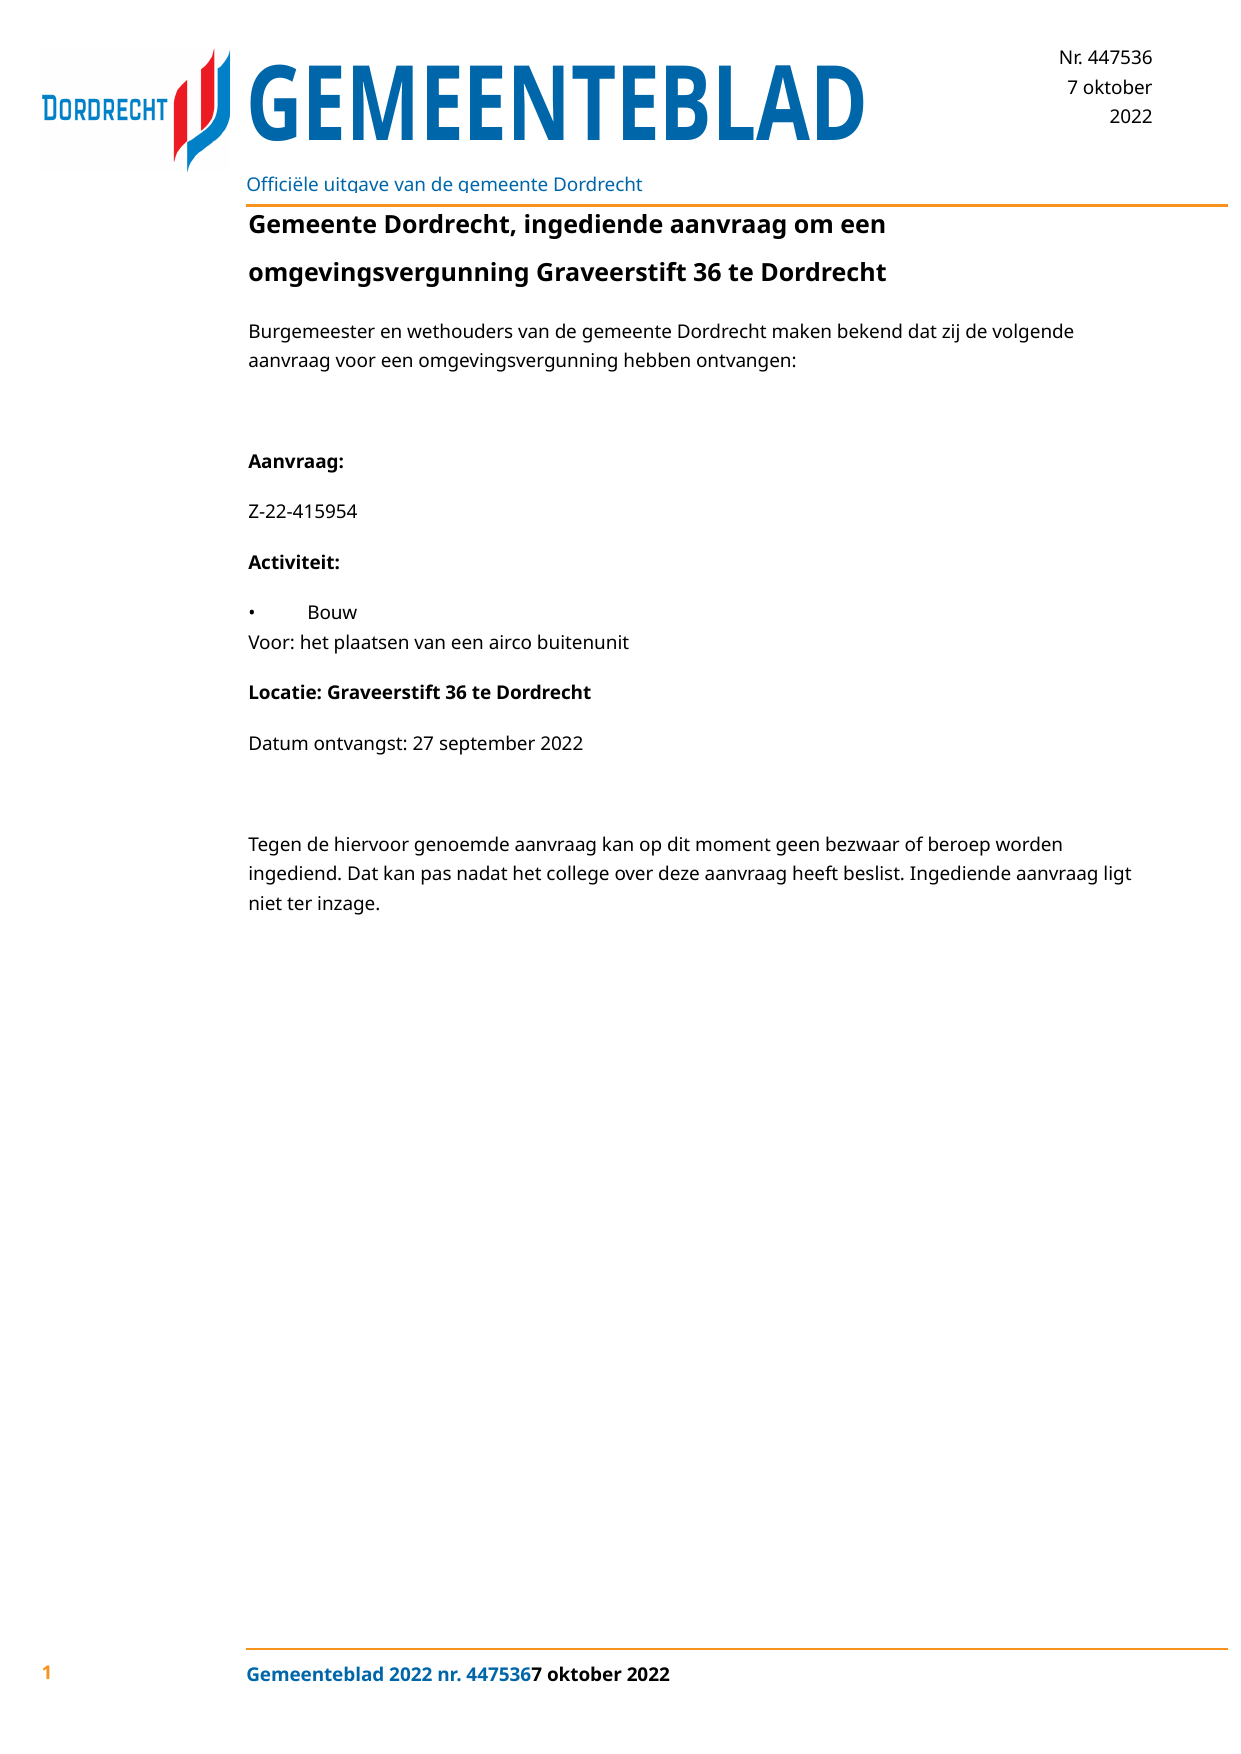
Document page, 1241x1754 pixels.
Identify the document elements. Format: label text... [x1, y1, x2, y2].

text Voor: het plaatsen van een airco buitenunit [248, 629, 1152, 655]
text Datum ontvangst: 27 september 2022 [248, 730, 1152, 756]
text Burgemeester en wethouders van de gemeente Dordrecht maken bekend dat zij de volgende aanvraag voor een omgevingsvergunning hebben ontvangen: [248, 318, 1152, 373]
picture [41, 47, 231, 172]
text Z-22-415954 [248, 499, 1152, 524]
text Tegen de hiervoor genoemde aanvraag kan op dit moment geen bezwaar of beroep worden ingediend. Dat kan pas nadat het college over deze aanvraag heeft beslist. Ingediende aanvraag ligt niet ter inzage. [248, 831, 1152, 916]
text Activiteit: [248, 549, 1152, 575]
list Bouw [248, 599, 1152, 625]
text Gemeente Dordrecht, ingediende aanvraag om een omgevingsvergunning Graveerstift 36 te Dordrecht [248, 207, 1152, 288]
text Aanvraag: [248, 448, 1152, 474]
text Locatie: Graveerstift 36 te Dordrecht [248, 679, 1152, 705]
